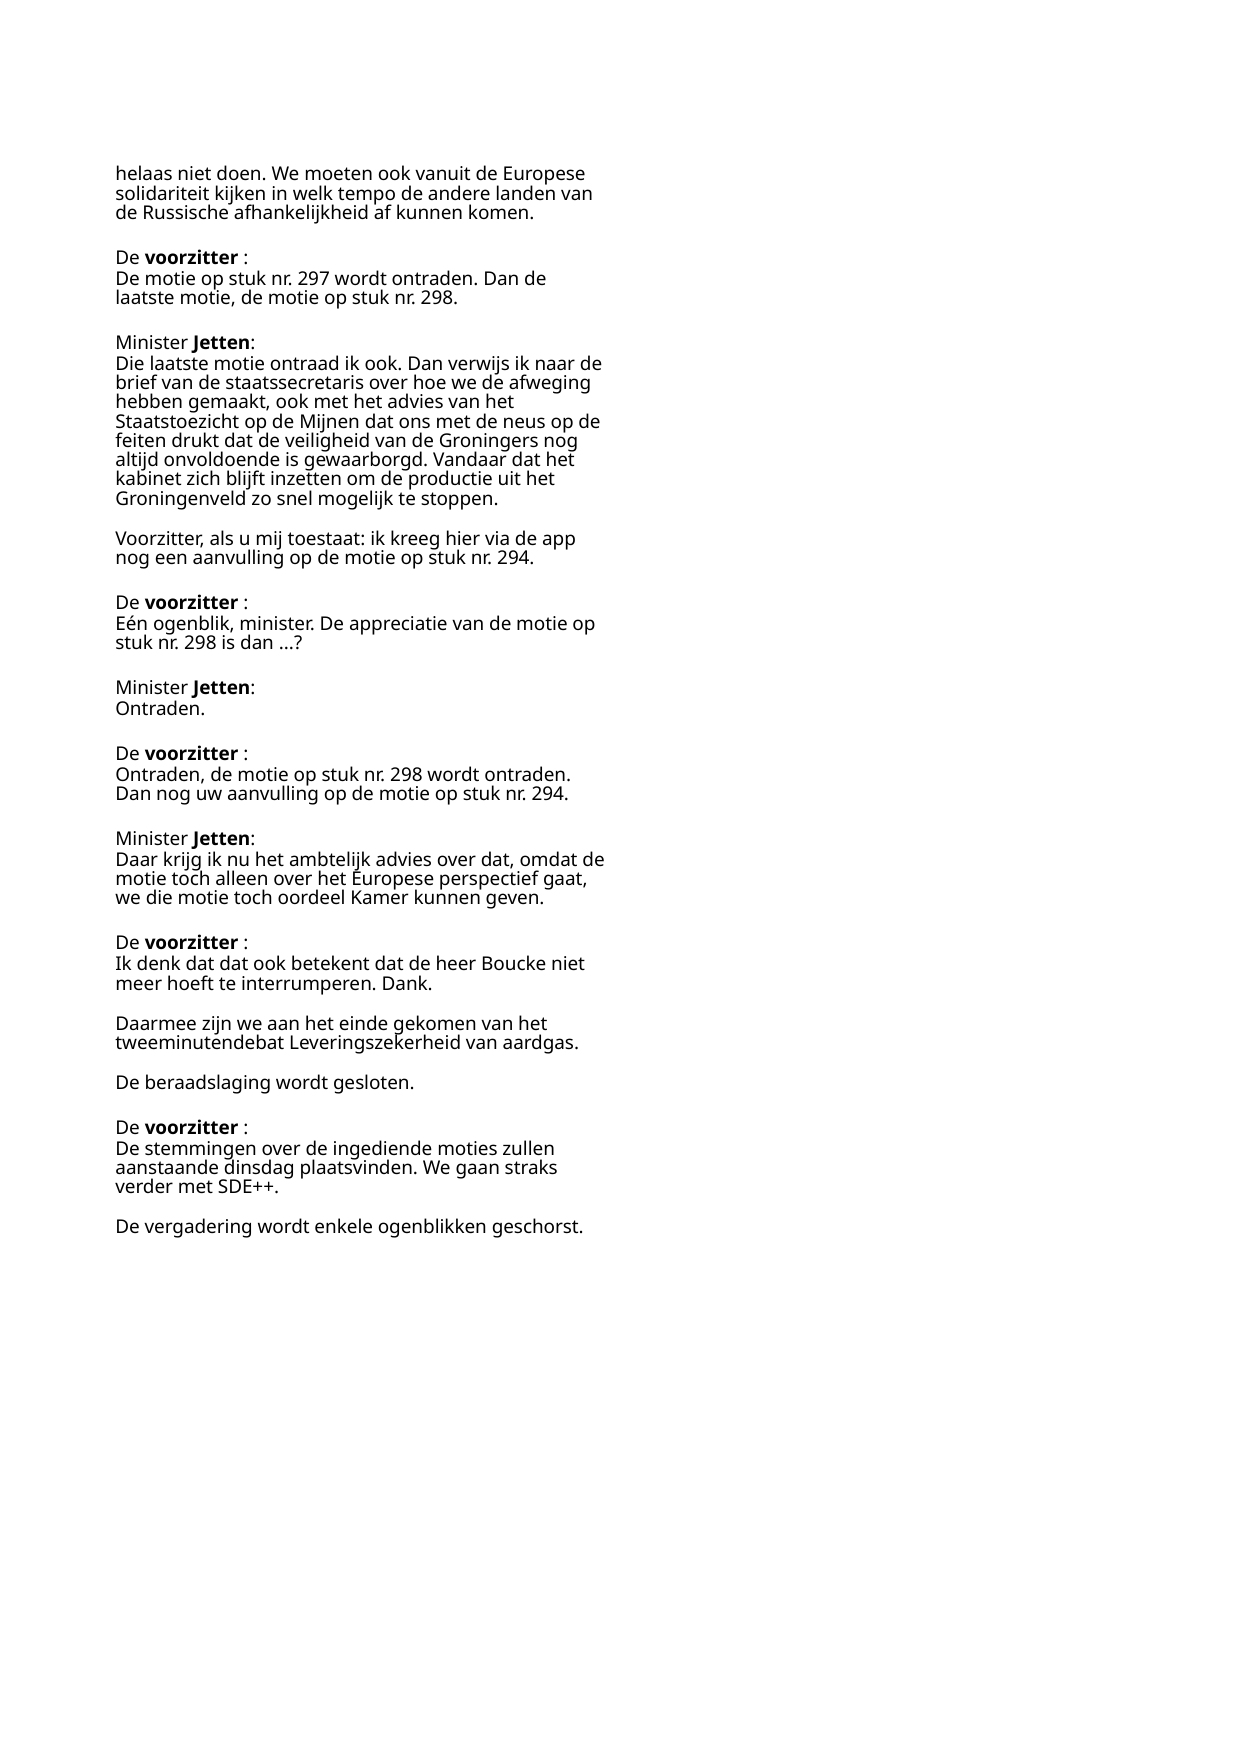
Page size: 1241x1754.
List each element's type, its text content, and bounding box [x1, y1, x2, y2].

text Daar krijg ik nu het ambtelijk advies over dat, omdat de motie toch alleen over het Europese perspectief gaat, we die motie toch oordeel Kamer kunnen geven. [115, 851, 605, 909]
text Minister Jetten: [115, 674, 605, 700]
text Voorzitter, als u mij toestaat: ik kreeg hier via de app nog een aanvulling op de motie op stuk nr. 294. [115, 530, 605, 568]
text Daarmee zijn we aan het einde gekomen van het tweeminutendebat Leveringszekerheid van aardgas. [115, 1014, 605, 1053]
text Ontraden, de motie op stuk nr. 298 wordt ontraden. Dan nog uw aanvulling op de motie op stuk nr. 294. [115, 766, 605, 804]
text De vergadering wordt enkele ogenblikken geschorst. [115, 1218, 605, 1238]
text De voorzitter : [115, 589, 605, 615]
text Minister Jetten: [115, 825, 605, 851]
text Minister Jetten: [115, 329, 605, 355]
text De voorzitter : [115, 1114, 605, 1140]
text Ontraden. [115, 700, 605, 719]
text De voorzitter : [115, 929, 605, 955]
text De stemmingen over de ingediende moties zullen aanstaande dinsdag plaatsvinden. We gaan straks verder met SDE++. [115, 1140, 605, 1197]
text De beraadslaging wordt gesloten. [115, 1074, 605, 1093]
text Ik denk dat dat ook betekent dat de heer Boucke niet meer hoeft te interrumperen. Dank. [115, 955, 605, 994]
text Eén ogenblik, minister. De appreciatie van de motie op stuk nr. 298 is dan ...? [115, 615, 605, 653]
text De voorzitter : [115, 244, 605, 270]
text Die laatste motie ontraad ik ook. Dan verwijs ik naar de brief van de staatssecretaris over hoe we de afweging hebben gemaakt, ook met het advies van het Staatstoezicht op de Mijnen dat ons met de neus op de feiten drukt dat de veiligheid van de Groningers nog altijd onvoldoende is gewaarborgd. Vandaar dat het kabinet zich blijft inzetten om de productie uit het Groningenveld zo snel mogelijk te stoppen. [115, 355, 605, 509]
text helaas niet doen. We moeten ook vanuit de Europese solidariteit kijken in welk tempo de andere landen van de Russische afhankelijkheid af kunnen komen. [115, 165, 605, 223]
text De voorzitter : [115, 740, 605, 766]
text De motie op stuk nr. 297 wordt ontraden. Dan de laatste motie, de motie op stuk nr. 298. [115, 270, 605, 308]
